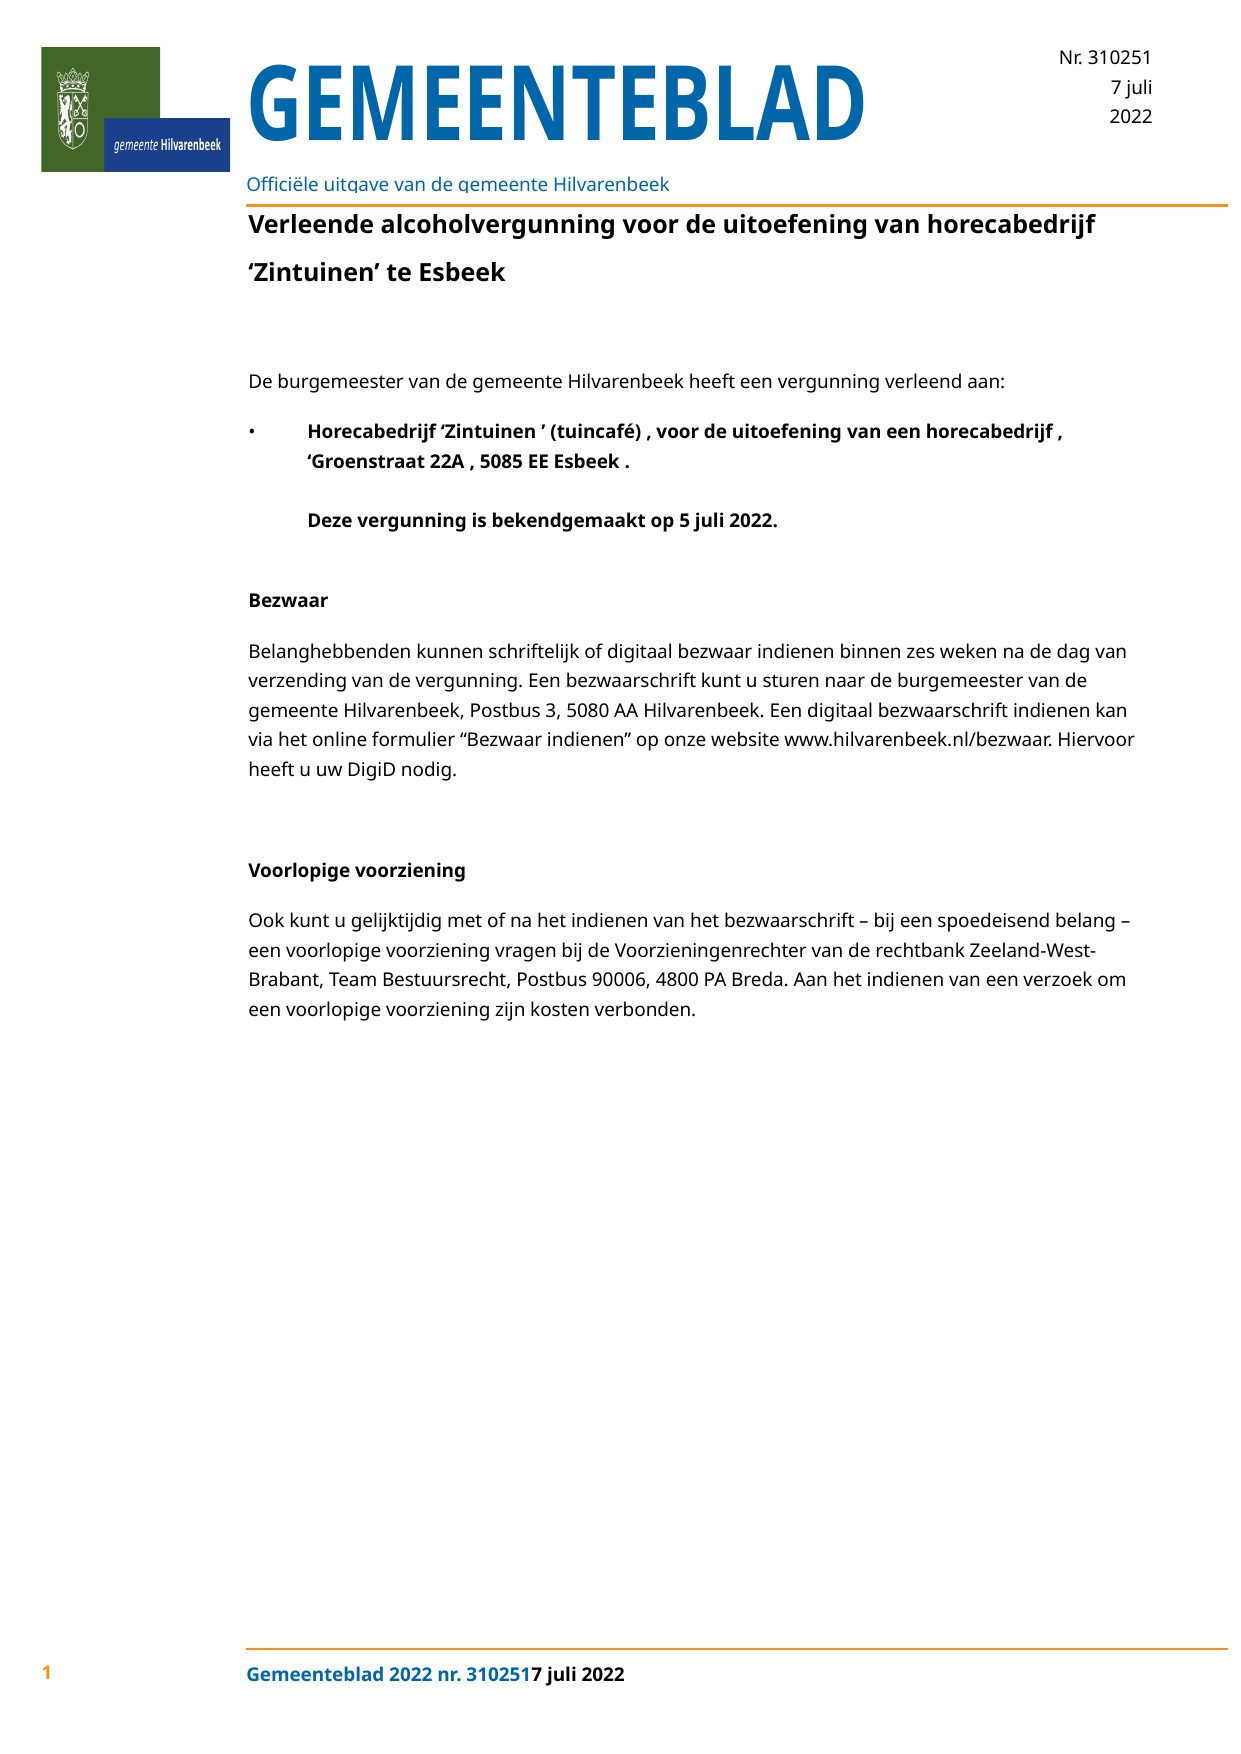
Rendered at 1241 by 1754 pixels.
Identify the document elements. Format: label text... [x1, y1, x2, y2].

text Voorlopige voorziening [248, 857, 1152, 883]
text Bezwaar [248, 587, 1152, 613]
picture [41, 47, 231, 172]
list Horecabedrijf ‘Zintuinen ’ (tuincafé) , voor de uitoefening van een horecabedrijf , ‘Groenstraat 22A , 5085 EE Esbeek . [248, 419, 1152, 474]
list Deze vergunning is bekendgemaakt op 5 juli 2022. [248, 507, 1152, 533]
text Verleende alcoholvergunning voor de uitoefening van horecabedrijf ‘Zintuinen’ te Esbeek [248, 207, 1152, 288]
text Belanghebbenden kunnen schriftelijk of digitaal bezwaar indienen binnen zes weken na de dag van verzending van de vergunning. Een bezwaarschrift kunt u sturen naar de burgemeester van de gemeente Hilvarenbeek, Postbus 3, 5080 AA Hilvarenbeek. Een digitaal bezwaarschrift indienen kan via het online formulier “Bezwaar indienen” op onze website www.hilvarenbeek.nl/bezwaar. Hiervoor heeft u uw DigiD nodig. [248, 638, 1152, 782]
text De burgemeester van de gemeente Hilvarenbeek heeft een vergunning verleend aan: [248, 368, 1152, 394]
text Ook kunt u gelijktijdig met of na het indienen van het bezwaarschrift – bij een spoedeisend belang – een voorlopige voorziening vragen bij de Voorzieningenrechter van de rechtbank Zeeland-West-Brabant, Team Bestuursrecht, Postbus 90006, 4800 PA Breda. Aan het indienen van een verzoek om een voorlopige voorziening zijn kosten verbonden. [248, 907, 1152, 1022]
